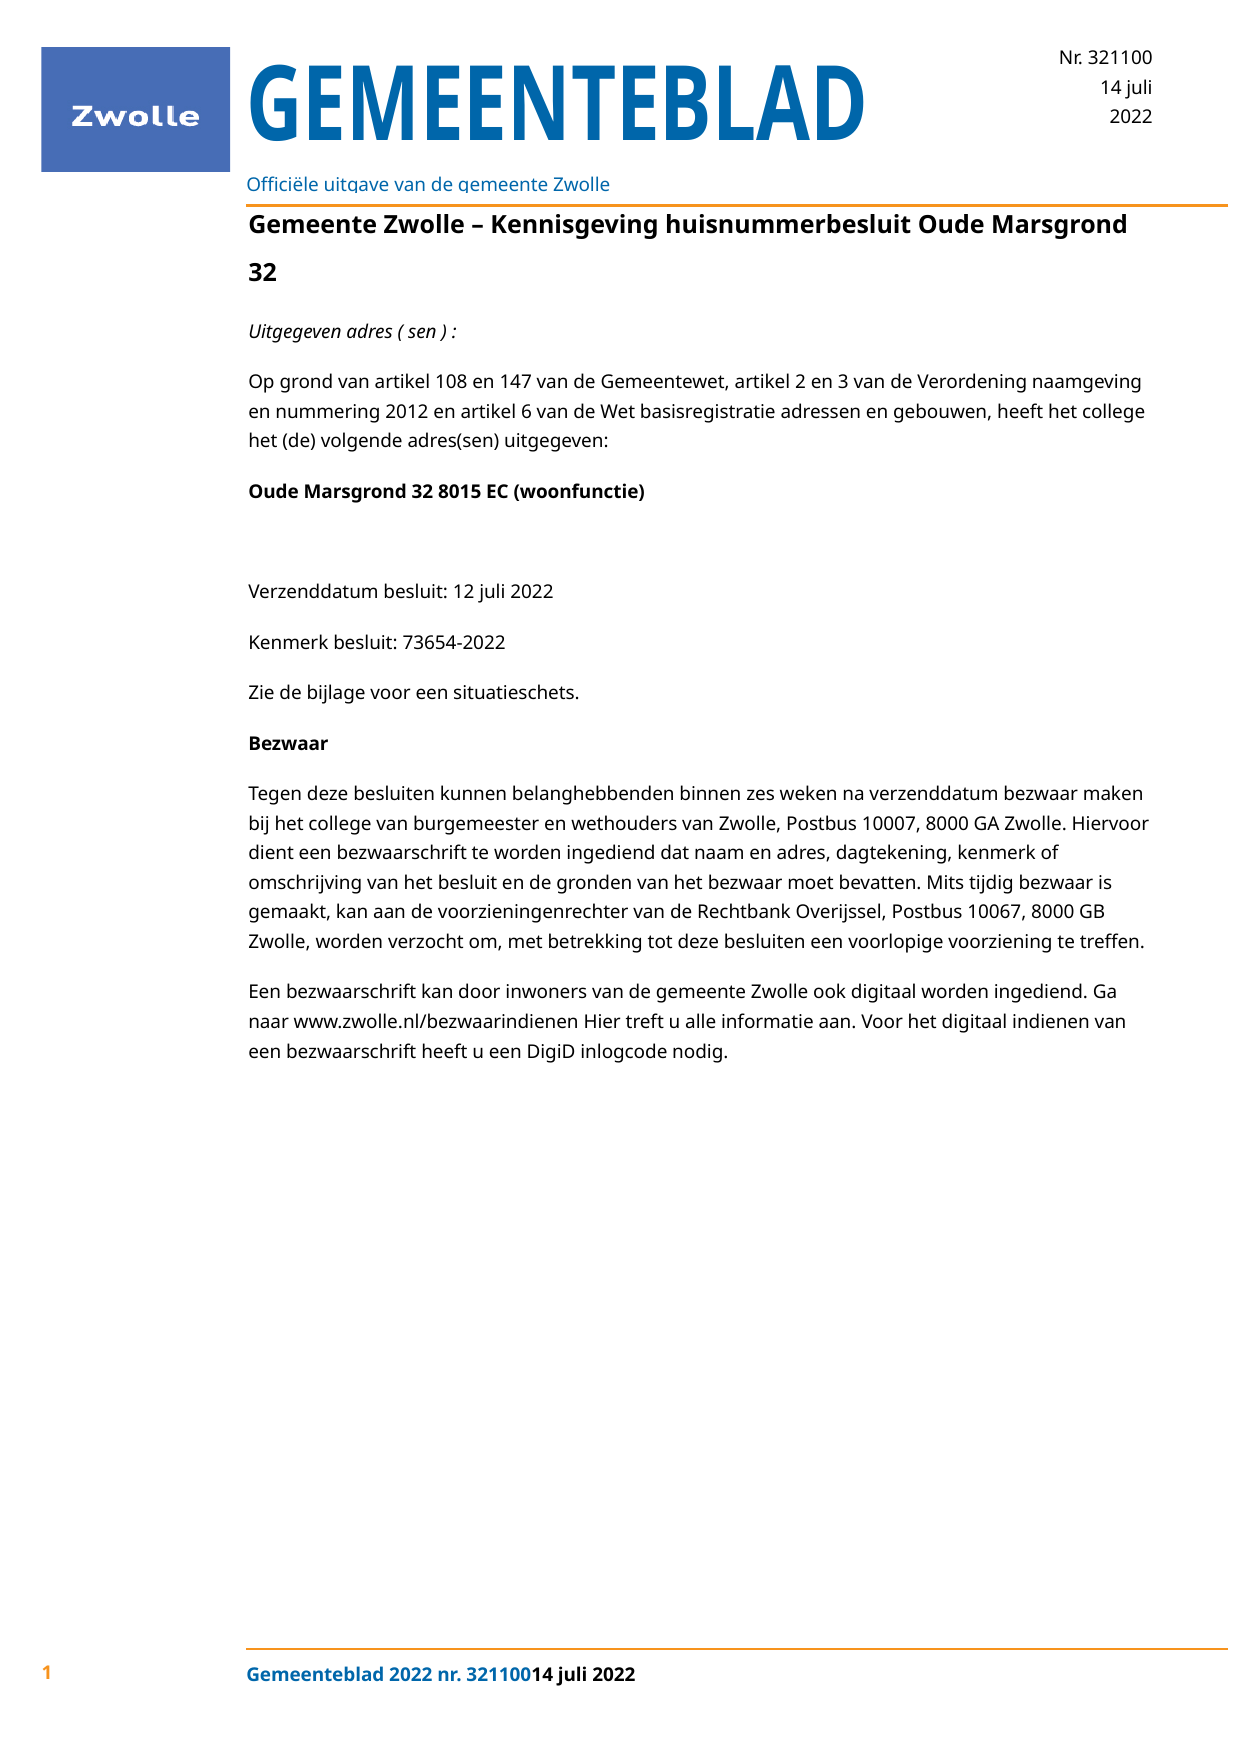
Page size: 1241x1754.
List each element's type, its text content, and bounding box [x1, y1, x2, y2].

text Tegen deze besluiten kunnen belanghebbenden binnen zes weken na verzenddatum bezwaar maken bij het college van burgemeester en wethouders van Zwolle, Postbus 10007, 8000 GA Zwolle. Hiervoor dient een bezwaarschrift te worden ingediend dat naam en adres, dagtekening, kenmerk of omschrijving van het besluit en de gronden van het bezwaar moet bevatten. Mits tijdig bezwaar is gemaakt, kan aan de voorzieningenrechter van de Rechtbank Overijssel, Postbus 10067, 8000 GB Zwolle, worden verzocht om, met betrekking tot deze besluiten een voorlopige voorziening te treffen. [248, 780, 1152, 954]
text Op grond van artikel 108 en 147 van de Gemeentewet, artikel 2 en 3 van de Verordening naamgeving en nummering 2012 en artikel 6 van de Wet basisregistratie adressen en gebouwen, heeft het college het (de) volgende adres(sen) uitgegeven: [248, 368, 1152, 453]
picture [41, 47, 231, 172]
text Oude Marsgrond 32 8015 EC (woonfunctie) [248, 478, 1152, 504]
text Kenmerk besluit: 73654-2022 [248, 629, 1152, 655]
text Een bezwaarschrift kan door inwoners van de gemeente Zwolle ook digitaal worden ingediend. Ga naar www.zwolle.nl/bezwaarindienen Hier treft u alle informatie aan. Voor het digitaal indienen van een bezwaarschrift heeft u een DigiD inlogcode nodig. [248, 979, 1152, 1064]
text Gemeente Zwolle – Kennisgeving huisnummerbesluit Oude Marsgrond 32 [248, 207, 1152, 288]
text Verzenddatum besluit: 12 juli 2022 [248, 579, 1152, 604]
text Zie de bijlage voor een situatieschets. [248, 679, 1152, 705]
text Bezwaar [248, 730, 1152, 756]
text Uitgegeven adres ( sen ) : [248, 318, 1152, 344]
